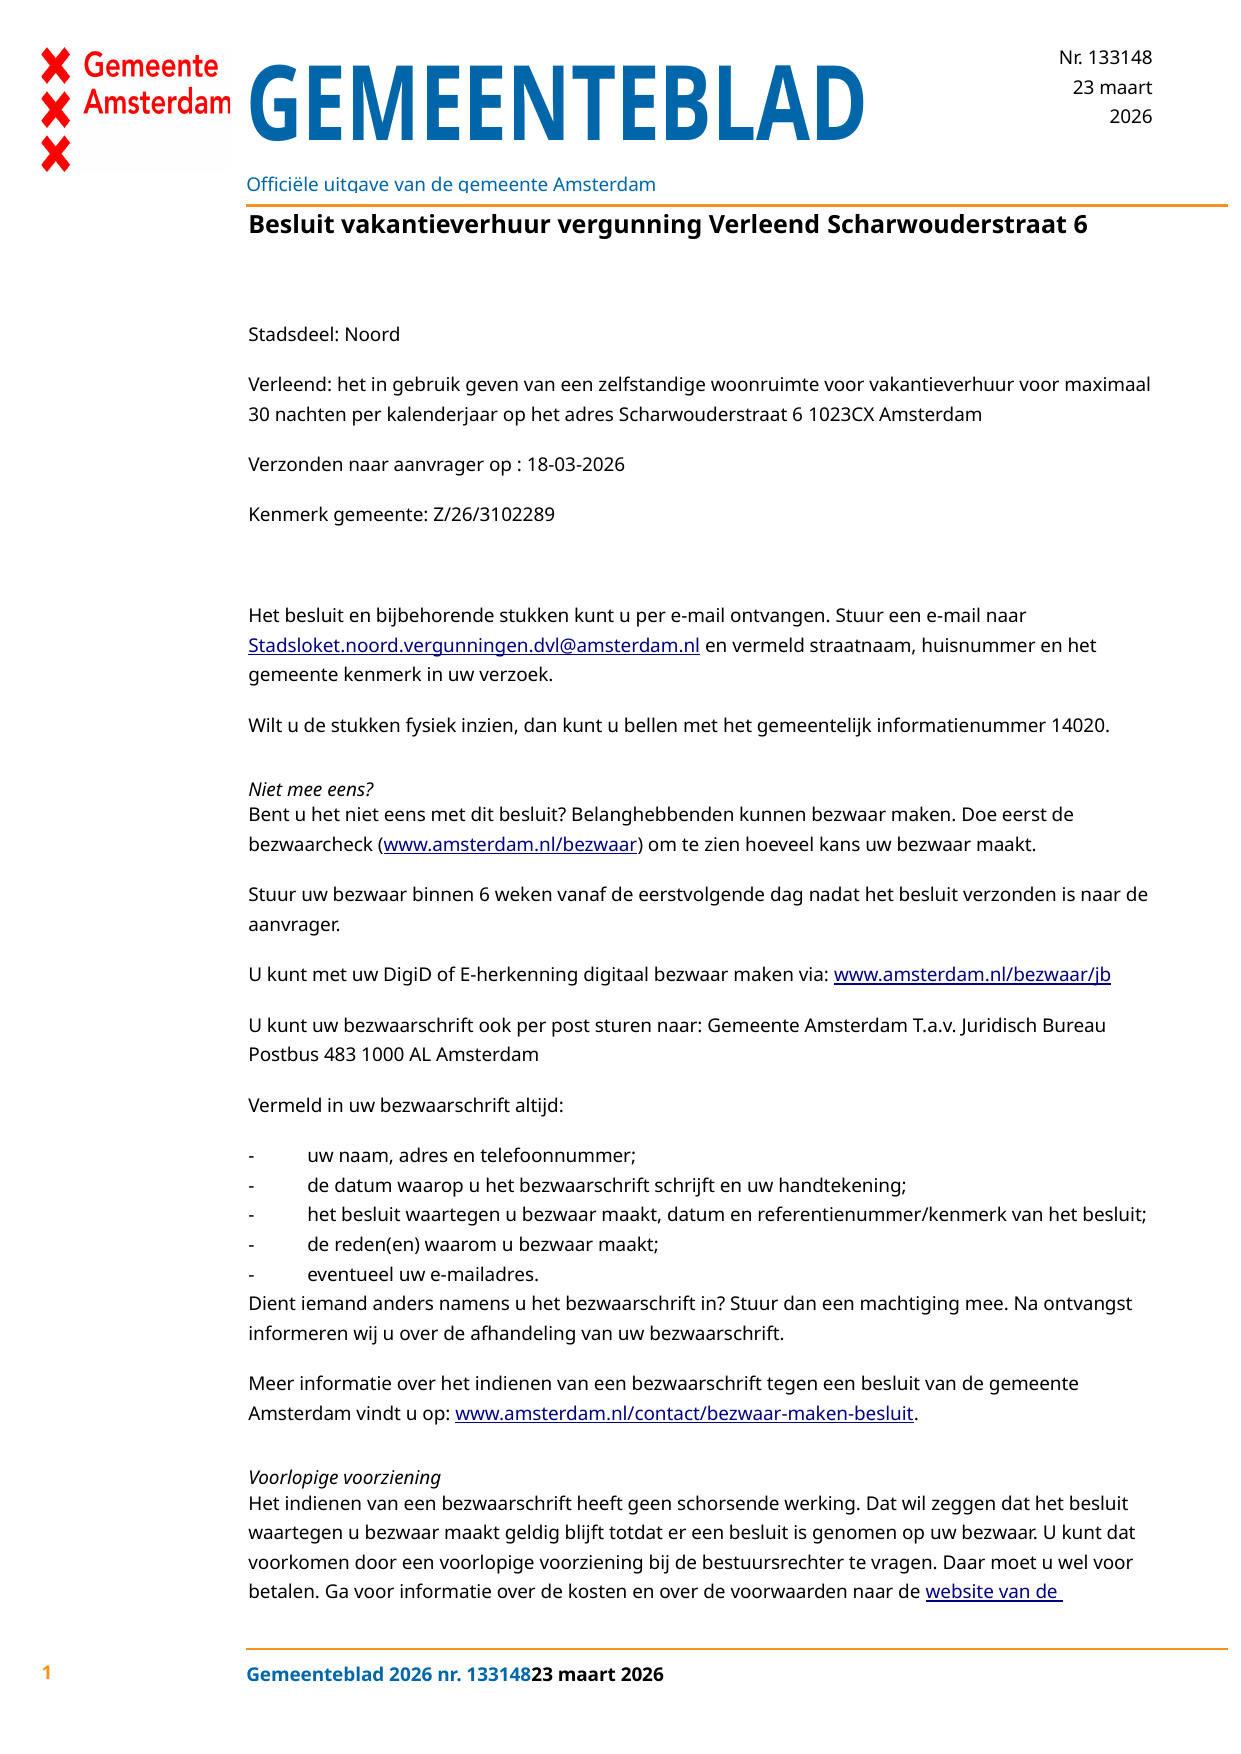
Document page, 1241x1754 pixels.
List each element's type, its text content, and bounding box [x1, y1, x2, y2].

text Bent u het niet eens met dit besluit? Belanghebbenden kunnen bezwaar maken. Doe eerst de bezwaarcheck (www.amsterdam.nl/bezwaar) om te zien hoeveel kans uw bezwaar maakt. [248, 802, 1152, 857]
text Het indienen van een bezwaarschrift heeft geen schorsende werking. Dat wil zeggen dat het besluit waartegen u bezwaar maakt geldig blijft totdat er een besluit is genomen op uw bezwaar. U kunt dat voorkomen door een voorlopige voorziening bij de bestuursrechter te vragen. Daar moet u wel voor betalen. Ga voor informatie over de kosten en over de voorwaarden naar de website van de [248, 1490, 1152, 1604]
text Kenmerk gemeente: Z/26/3102289 [248, 502, 1152, 527]
text Meer informatie over het indienen van een bezwaarschrift tegen een besluit van de gemeente Amsterdam vindt u op: www.amsterdam.nl/contact/bezwaar-maken-besluit. [248, 1370, 1152, 1426]
text Voorlopige voorziening [248, 1464, 1152, 1490]
text Verleend: het in gebruik geven van een zelfstandige woonruimte voor vakantieverhuur voor maximaal 30 nachten per kalenderjaar op het adres Scharwouderstraat 6 1023CX Amsterdam [248, 371, 1152, 426]
list uw naam, adres en telefoonnummer; [248, 1142, 1152, 1168]
text Stadsdeel: Noord [248, 321, 1152, 346]
text Wilt u de stukken fysiek inzien, dan kunt u bellen met het gemeentelijk informatienummer 14020. [248, 712, 1152, 738]
text Besluit vakantieverhuur vergunning Verleend Scharwouderstraat 6 [248, 207, 1152, 241]
list eventueel uw e-mailadres. [248, 1261, 1152, 1287]
list het besluit waartegen u bezwaar maakt, datum en referentienummer/kenmerk van het besluit; [248, 1202, 1152, 1227]
text Dient iemand anders namens u het bezwaarschrift in? Stuur dan een machtiging mee. Na ontvangst informeren wij u over de afhandeling van uw bezwaarschrift. [248, 1290, 1152, 1346]
text U kunt uw bezwaarschrift ook per post sturen naar: Gemeente Amsterdam T.a.v. Juridisch Bureau Postbus 483 1000 AL Amsterdam [248, 1012, 1152, 1067]
text Stuur uw bezwaar binnen 6 weken vanaf de eerstvolgende dag nadat het besluit verzonden is naar de aanvrager. [248, 882, 1152, 937]
text Verzonden naar aanvrager op : 18-03-2026 [248, 451, 1152, 477]
list de reden(en) waarom u bezwaar maakt; [248, 1231, 1152, 1257]
text Het besluit en bijbehorende stukken kunt u per e-mail ontvangen. Stuur een e-mail naar Stadsloket.noord.vergunningen.dvl@amsterdam.nl en vermeld straatnaam, huisnummer en het gemeente kenmerk in uw verzoek. [248, 602, 1152, 687]
text Niet mee eens? [248, 776, 1152, 802]
list de datum waarop u het bezwaarschrift schrijft en uw handtekening; [248, 1172, 1152, 1198]
picture [41, 47, 231, 172]
text U kunt met uw DigiD of E-herkenning digitaal bezwaar maken via: www.amsterdam.nl/bezwaar/jb [248, 962, 1152, 987]
text Vermeld in uw bezwaarschrift altijd: [248, 1092, 1152, 1118]
